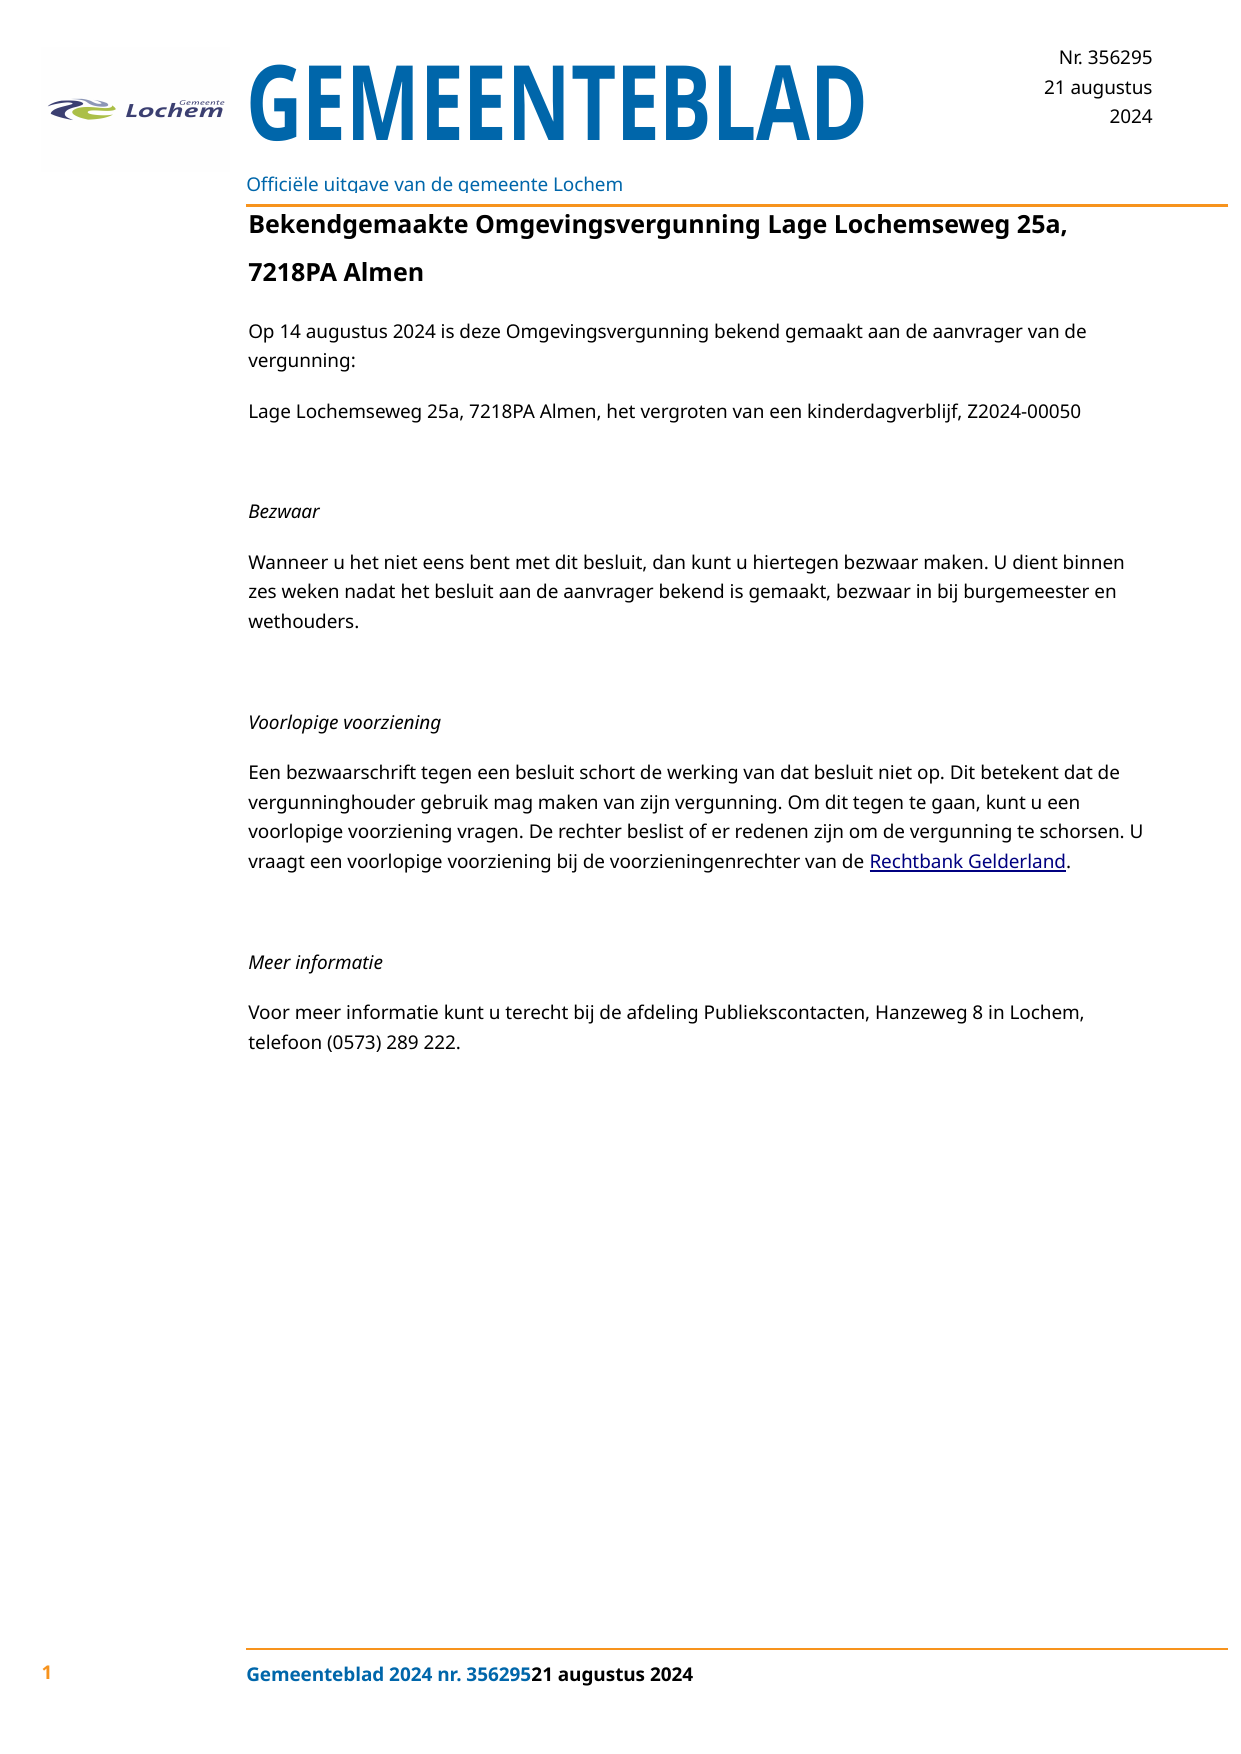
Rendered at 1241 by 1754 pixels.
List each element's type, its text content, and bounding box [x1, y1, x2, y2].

text Voor meer informatie kunt u terecht bij de afdeling Publiekscontacten, Hanzeweg 8 in Lochem, telefoon (0573) 289 222. [248, 999, 1152, 1055]
text Een bezwaarschrift tegen een besluit schort de werking van dat besluit niet op. Dit betekent dat de vergunninghouder gebruik mag maken van zijn vergunning. Om dit tegen te gaan, kunt u een voorlopige voorziening vragen. De rechter beslist of er redenen zijn om de vergunning te schorsen. U vraagt een voorlopige voorziening bij de voorzieningenrechter van de Rechtbank Gelderland. [248, 759, 1152, 874]
text Wanneer u het niet eens bent met dit besluit, dan kunt u hiertegen bezwaar maken. U dient binnen zes weken nadat het besluit aan de aanvrager bekend is gemaakt, bezwaar in bij burgemeester en wethouders. [248, 549, 1152, 634]
text Bezwaar [248, 499, 1152, 524]
picture [41, 47, 231, 172]
text Op 14 augustus 2024 is deze Omgevingsvergunning bekend gemaakt aan de aanvrager van de vergunning: [248, 318, 1152, 373]
text Meer informatie [248, 949, 1152, 975]
text Lage Lochemseweg 25a, 7218PA Almen, het vergroten van een kinderdagverblijf, Z2024-00050 [248, 398, 1152, 424]
text Bekendgemaakte Omgevingsvergunning Lage Lochemseweg 25a, 7218PA Almen [248, 207, 1152, 288]
text Voorlopige voorziening [248, 709, 1152, 735]
